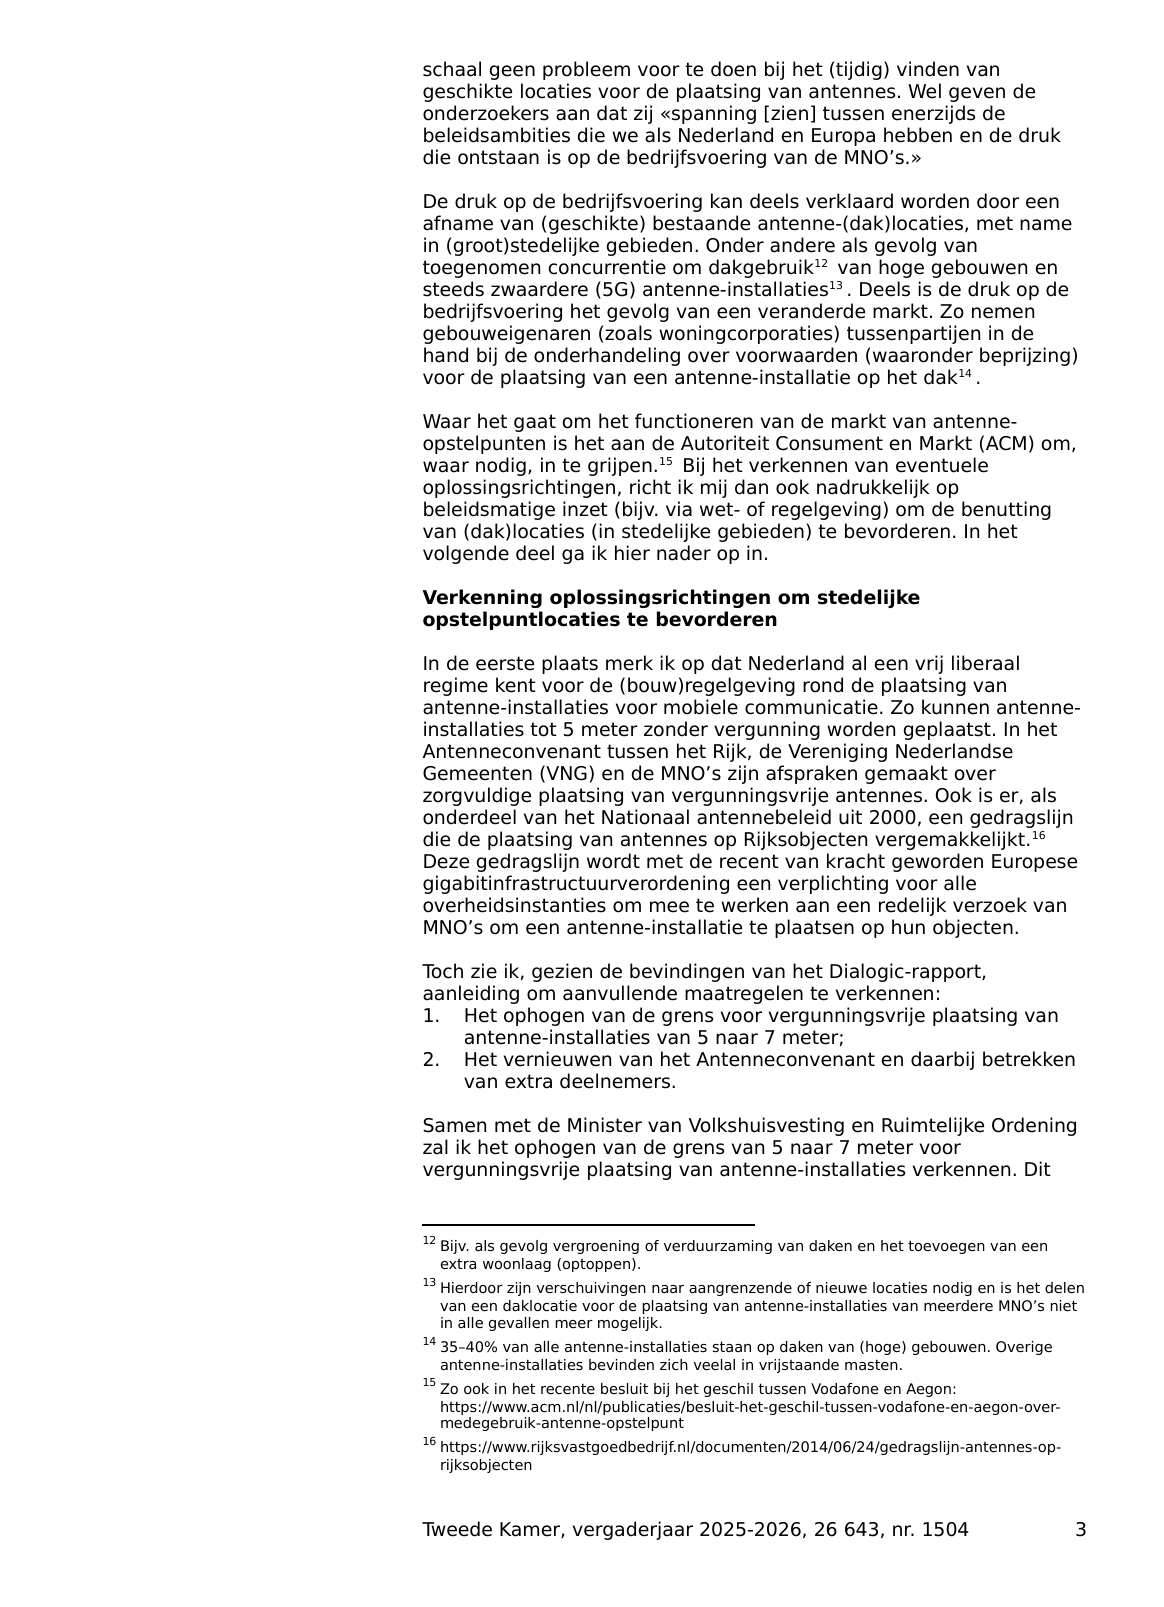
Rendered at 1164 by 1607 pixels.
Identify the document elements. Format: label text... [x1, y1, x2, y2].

text 35–40% van alle antenne-installaties staan op daken van (hoge) gebouwen. Overige antenne-installaties bevinden zich veelal in vrijstaande masten. [422, 1335, 1087, 1374]
text Samen met de Minister van Volkshuisvesting en Ruimtelijke Ordening zal ik het ophogen van de grens van 5 naar 7 meter voor vergunningsvrije plaatsing van antenne-installaties verkennen. Dit [422, 1115, 1087, 1181]
text schaal geen probleem voor te doen bij het (tijdig) vinden van geschikte locaties voor de plaatsing van antennes. Wel geven de onderzoekers aan dat zij «spanning [zien] tussen enerzijds de beleidsambities die we als Nederland en Europa hebben en de druk die ontstaan is op de bedrijfsvoering van de MNO’s.» [422, 59, 1087, 169]
text 2. Het vernieuwen van het Antenneconvenant en daarbij betrekken van extra deelnemers. [422, 1049, 1087, 1093]
text Zo ook in het recente besluit bij het geschil tussen Vodafone en Aegon: https://www.acm.nl/nl/publicaties/besluit-het-geschil-tussen-vodafone-en-aegon-over-medegebruik-antenne-opstelpunt [422, 1377, 1087, 1432]
text Toch zie ik, gezien de bevindingen van het Dialogic-rapport, aanleiding om aanvullende maatregelen te verkennen: [422, 961, 1087, 1005]
text Waar het gaat om het functioneren van de markt van antenne-opstelpunten is het aan de Autoriteit Consument en Markt (ACM) om, waar nodig, in te grijpen. Bij het verkennen van eventuele oplossingsrichtingen, richt ik mij dan ook nadrukkelijk op beleidsmatige inzet (bijv. via wet- of regelgeving) om de benutting van (dak)locaties (in stedelijke gebieden) te bevorderen. In het volgende deel ga ik hier nader op in. [422, 411, 1087, 565]
text Hierdoor zijn verschuivingen naar aangrenzende of nieuwe locaties nodig en is het delen van een daklocatie voor de plaatsing van antenne-installaties van meerdere MNO’s niet in alle gevallen meer mogelijk. [422, 1276, 1087, 1332]
text 1. Het ophogen van de grens voor vergunningsvrije plaatsing van antenne-installaties van 5 naar 7 meter; [422, 1005, 1087, 1049]
text https://www.rijksvastgoedbedrijf.nl/documenten/2014/06/24/gedragslijn-antennes-op-rijksobjecten [422, 1435, 1087, 1474]
subtitle Verkenning oplossingsrichtingen om stedelijke opstelpuntlocaties te bevorderen [422, 587, 1087, 631]
text Bijv. als gevolg vergroening of verduurzaming van daken en het toevoegen van een extra woonlaag (optoppen). [422, 1234, 1087, 1273]
text De druk op de bedrijfsvoering kan deels verklaard worden door een afname van (geschikte) bestaande antenne-(dak)locaties, met name in (groot)stedelijke gebieden. Onder andere als gevolg van toegenomen concurrentie om dakgebruik van hoge gebouwen en steeds zwaardere (5G) antenne-installaties. Deels is de druk op de bedrijfsvoering het gevolg van een veranderde markt. Zo nemen gebouweigenaren (zoals woningcorporaties) tussenpartijen in de hand bij de onderhandeling over voorwaarden (waaronder beprijzing) voor de plaatsing van een antenne-installatie op het dak. [422, 191, 1087, 389]
text In de eerste plaats merk ik op dat Nederland al een vrij liberaal regime kent voor de (bouw)regelgeving rond de plaatsing van antenne-installaties voor mobiele communicatie. Zo kunnen antenne-installaties tot 5 meter zonder vergunning worden geplaatst. In het Antenneconvenant tussen het Rijk, de Vereniging Nederlandse Gemeenten (VNG) en de MNO’s zijn afspraken gemaakt over zorgvuldige plaatsing van vergunningsvrije antennes. Ook is er, als onderdeel van het Nationaal antennebeleid uit 2000, een gedragslijn die de plaatsing van antennes op Rijksobjecten vergemakkelijkt. Deze gedragslijn wordt met de recent van kracht geworden Europese gigabitinfrastructuurverordening een verplichting voor alle overheidsinstanties om mee te werken aan een redelijk verzoek van MNO’s om een antenne-installatie te plaatsen op hun objecten. [422, 653, 1087, 939]
